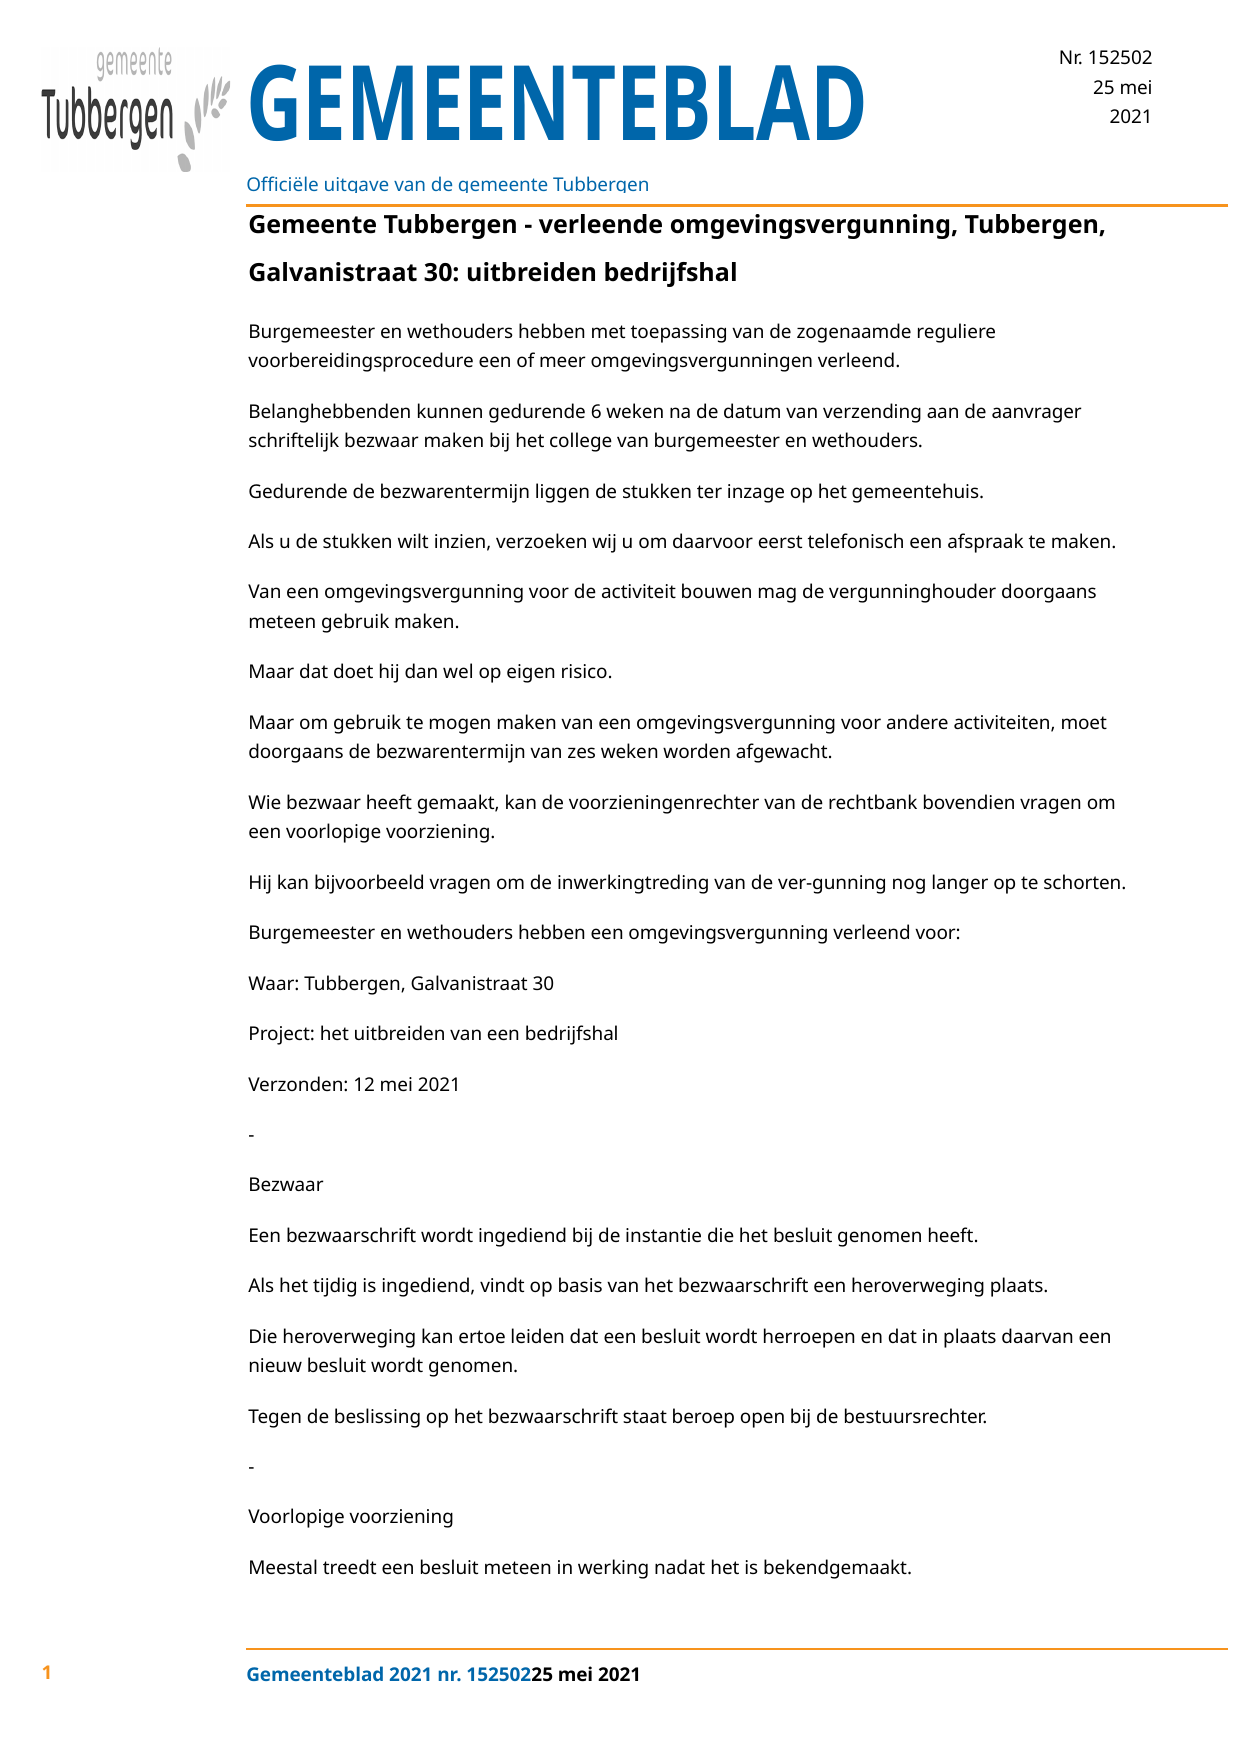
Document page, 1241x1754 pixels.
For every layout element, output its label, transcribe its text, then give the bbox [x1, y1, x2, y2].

text Als u de stukken wilt inzien, verzoeken wij u om daarvoor eerst telefonisch een afspraak te maken. [248, 528, 1152, 554]
text Bezwaar [248, 1172, 1152, 1197]
text Van een omgevingsvergunning voor de activiteit bouwen mag de vergunninghouder doorgaans meteen gebruik maken. [248, 579, 1152, 634]
text Een bezwaarschrift wordt ingediend bij de instantie die het besluit genomen heeft. [248, 1222, 1152, 1248]
text Voorlopige voorziening [248, 1504, 1152, 1529]
text - [248, 1121, 1152, 1147]
text Wie bezwaar heeft gemaakt, kan de voorzieningenrechter van de rechtbank bovendien vragen om een voorlopige voorziening. [248, 789, 1152, 844]
text Gemeente Tubbergen - verleende omgevingsvergunning, Tubbergen, Galvanistraat 30: uitbreiden bedrijfshal [248, 207, 1152, 288]
text Waar: Tubbergen, Galvanistraat 30 [248, 970, 1152, 996]
text Burgemeester en wethouders hebben een omgevingsvergunning verleend voor: [248, 919, 1152, 945]
text Die heroverweging kan ertoe leiden dat een besluit wordt herroepen en dat in plaats daarvan een nieuw besluit wordt genomen. [248, 1323, 1152, 1378]
text Tegen de beslissing op het bezwaarschrift staat beroep open bij de bestuursrechter. [248, 1403, 1152, 1429]
text Project: het uitbreiden van een bedrijfshal [248, 1020, 1152, 1046]
text Meestal treedt een besluit meteen in werking nadat het is bekendgemaakt. [248, 1554, 1152, 1580]
text - [248, 1453, 1152, 1479]
text Maar dat doet hij dan wel op eigen risico. [248, 659, 1152, 684]
text Gedurende de bezwarentermijn liggen de stukken ter inzage op het gemeentehuis. [248, 478, 1152, 504]
text Burgemeester en wethouders hebben met toepassing van de zogenaamde reguliere voorbereidingsprocedure een of meer omgevingsvergunningen verleend. [248, 318, 1152, 373]
text Hij kan bijvoorbeeld vragen om de inwerkingtreding van de ver-gunning nog langer op te schorten. [248, 869, 1152, 895]
text Maar om gebruik te mogen maken van een omgevingsvergunning voor andere activiteiten, moet doorgaans de bezwarentermijn van zes weken worden afgewacht. [248, 709, 1152, 764]
text Als het tijdig is ingediend, vindt op basis van het bezwaarschrift een heroverweging plaats. [248, 1272, 1152, 1298]
picture [41, 47, 231, 172]
text Belanghebbenden kunnen gedurende 6 weken na de datum van verzending aan de aanvrager schriftelijk bezwaar maken bij het college van burgemeester en wethouders. [248, 398, 1152, 453]
text Verzonden: 12 mei 2021 [248, 1071, 1152, 1097]
